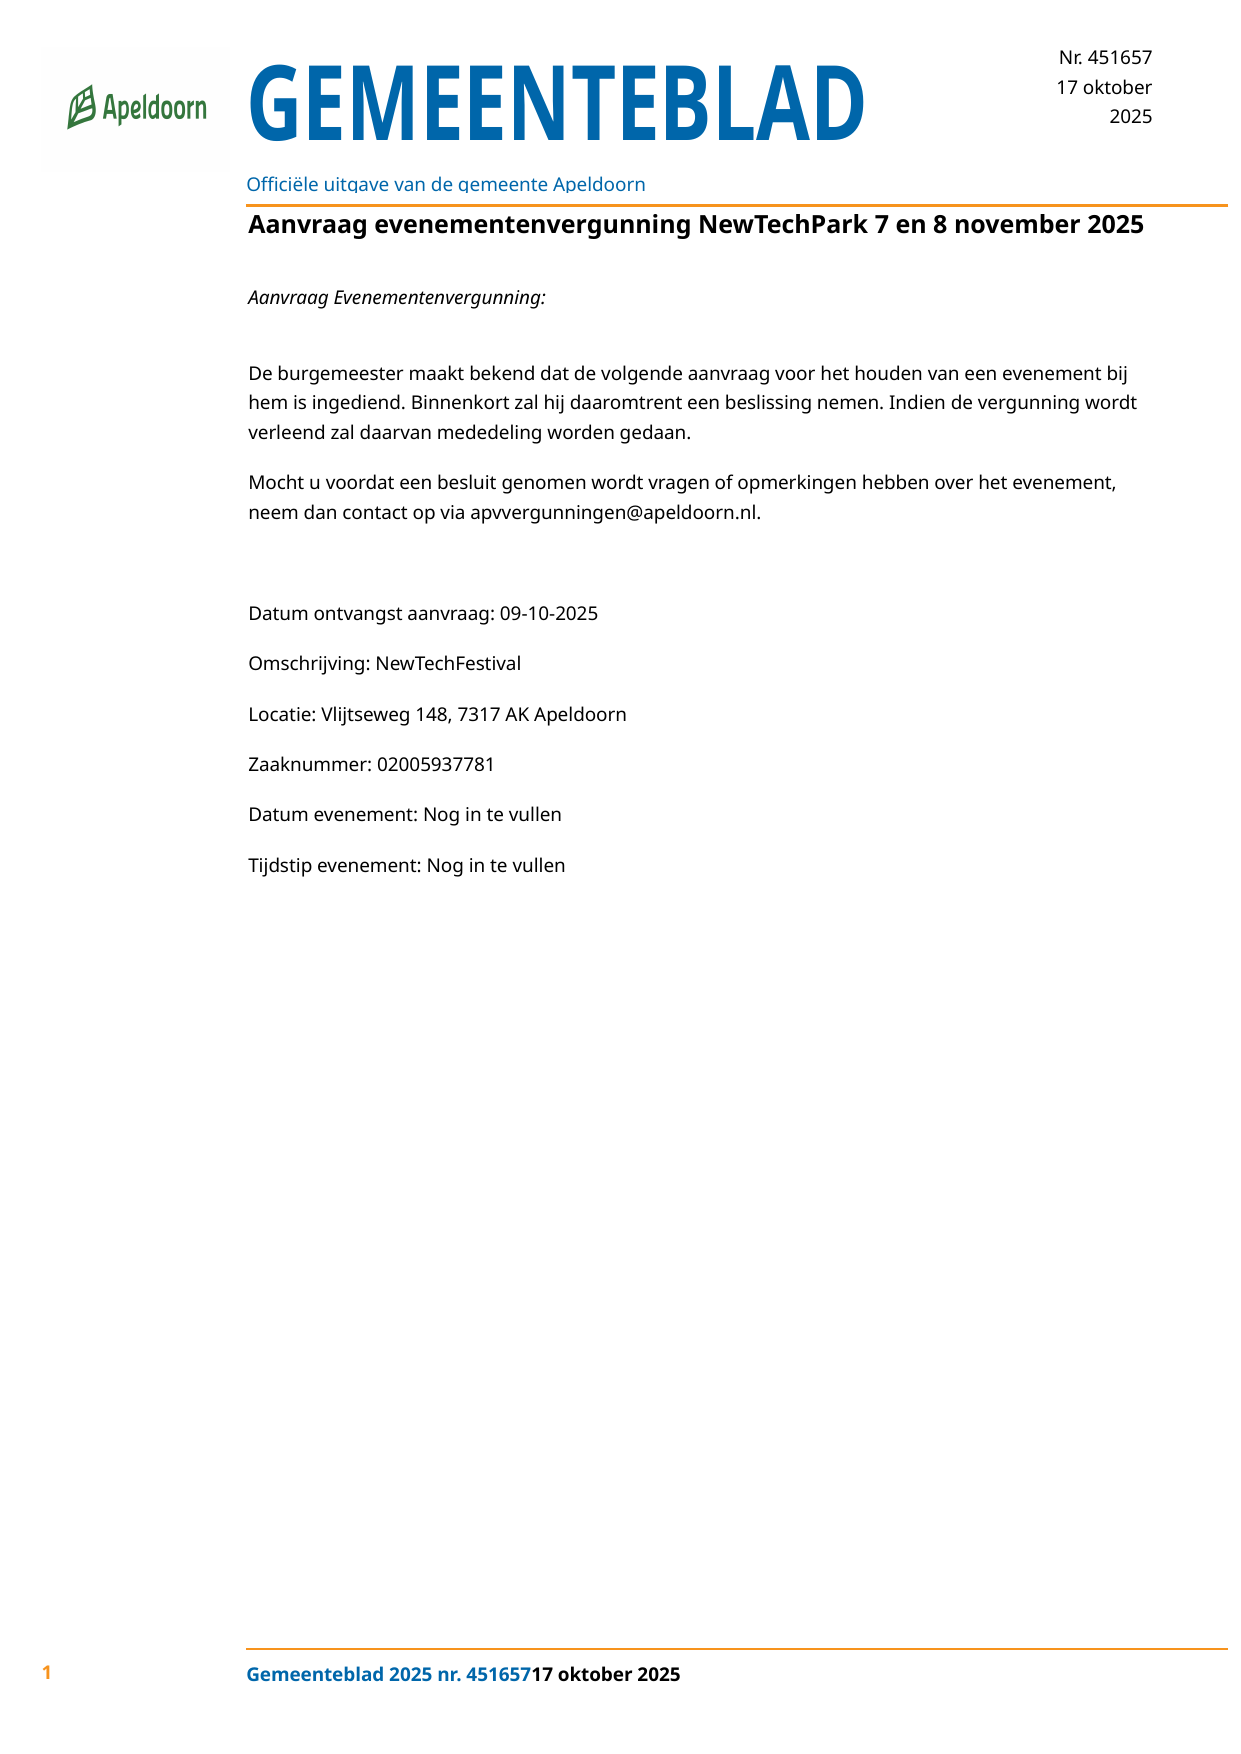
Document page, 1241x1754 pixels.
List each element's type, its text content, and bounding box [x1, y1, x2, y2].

text Aanvraag evenementenvergunning NewTechPark 7 en 8 november 2025 [248, 207, 1152, 241]
text Aanvraag Evenementenvergunning: [248, 284, 1152, 309]
text Locatie: Vlijtseweg 148, 7317 AK Apeldoorn [248, 701, 1152, 727]
picture [41, 47, 231, 172]
text Mocht u voordat een besluit genomen wordt vragen of opmerkingen hebben over het evenement, neem dan contact op via apvvergunningen@apeldoorn.nl. [248, 469, 1152, 525]
text Omschrijving: NewTechFestival [248, 650, 1152, 676]
text De burgemeester maakt bekend dat de volgende aanvraag voor het houden van een evenement bij hem is ingediend. Binnenkort zal hij daaromtrent een beslissing nemen. Indien de vergunning wordt verleend zal daarvan mededeling worden gedaan. [248, 360, 1152, 445]
text Datum evenement: Nog in te vullen [248, 802, 1152, 827]
text Tijdstip evenement: Nog in te vullen [248, 852, 1152, 878]
text Datum ontvangst aanvraag: 09-10-2025 [248, 600, 1152, 626]
text Zaaknummer: 02005937781 [248, 751, 1152, 777]
